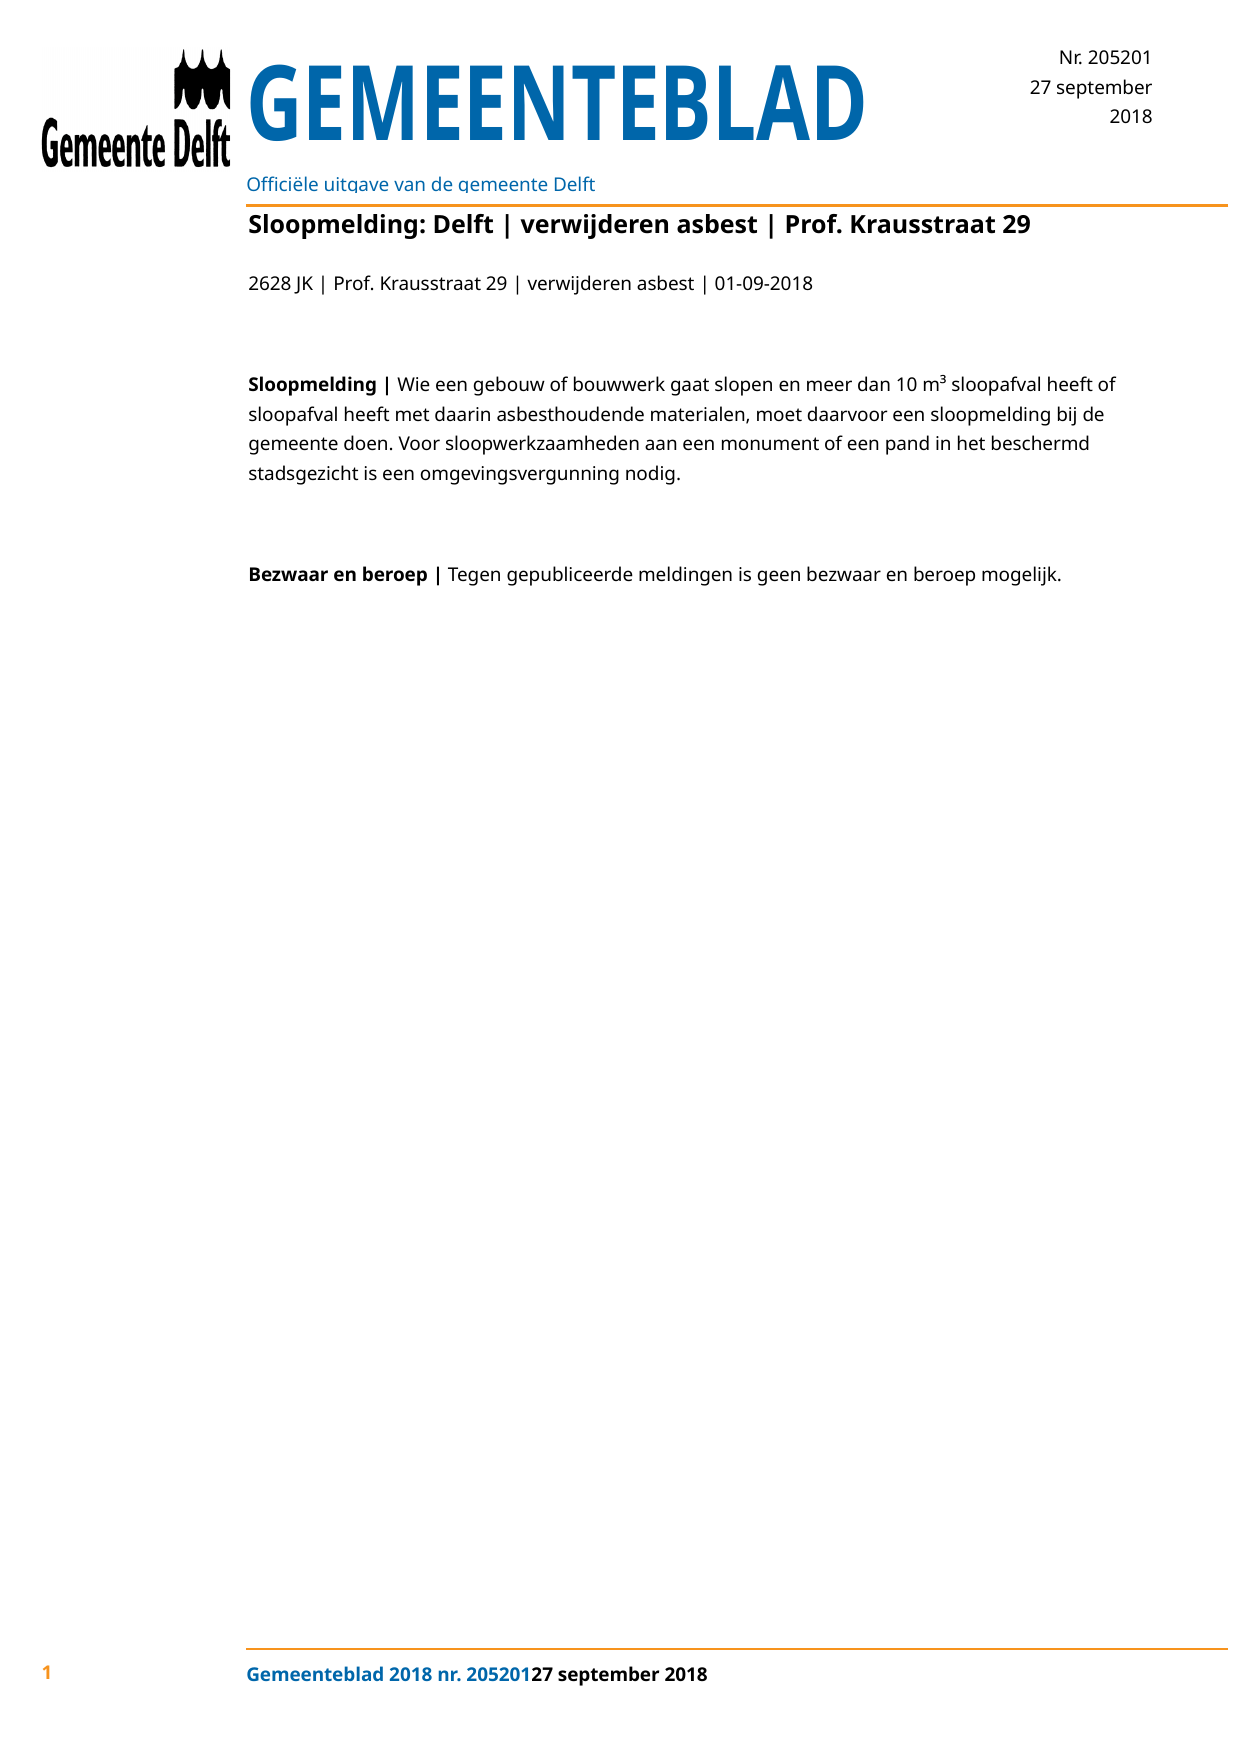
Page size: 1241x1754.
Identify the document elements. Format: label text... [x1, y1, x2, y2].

text 2628 JK | Prof. Krausstraat 29 | verwijderen asbest | 01-09-2018 [248, 270, 1152, 296]
text Sloopmelding | Wie een gebouw of bouwwerk gaat slopen en meer dan 10 m³ sloopafval heeft of sloopafval heeft met daarin asbesthoudende materialen, moet daarvoor een sloopmelding bij de gemeente doen. Voor sloopwerkzaamheden aan een monument of een pand in het beschermd stadsgezicht is een omgevingsvergunning nodig. [248, 371, 1152, 486]
text Sloopmelding: Delft | verwijderen asbest | Prof. Krausstraat 29 [248, 207, 1152, 241]
picture [41, 47, 231, 172]
text Bezwaar en beroep | Tegen gepubliceerde meldingen is geen bezwaar en beroep mogelijk. [248, 561, 1152, 586]
